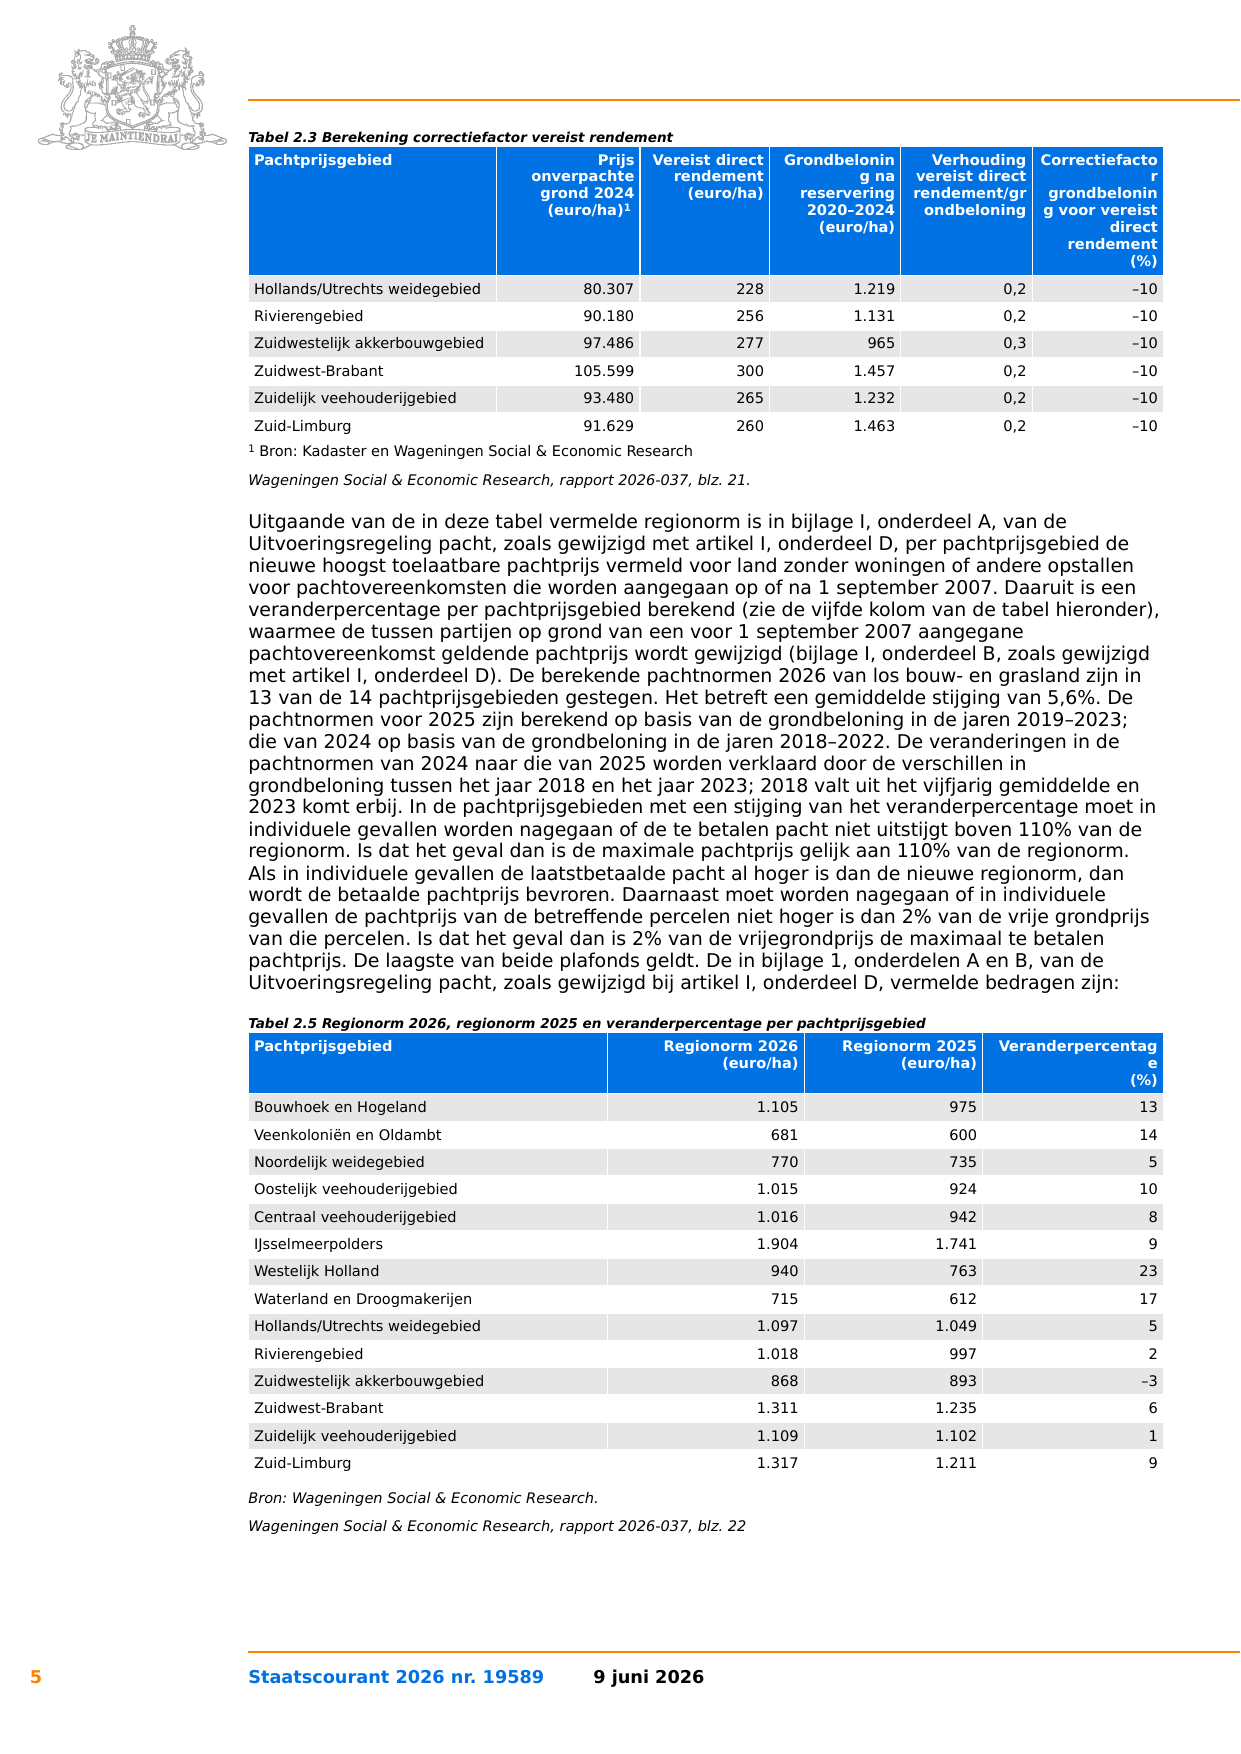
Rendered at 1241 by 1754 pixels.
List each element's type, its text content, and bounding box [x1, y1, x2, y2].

table_cell 893 [805, 1368, 982, 1394]
table_header Tabel 2.5 Regionorm 2026, regionorm 2025 en veranderpercentage per pachtprijsgebied [248, 1016, 1163, 1032]
table_cell Regionorm 2025 (euro/ha) [805, 1033, 982, 1093]
table_cell 1.232 [770, 386, 900, 412]
table_cell 1.235 [805, 1396, 982, 1422]
table_cell Rivierengebied [249, 1341, 607, 1367]
table_cell Westelijk Holland [249, 1259, 607, 1285]
table_cell 277 [641, 331, 769, 357]
table_cell Zuidwest-Brabant [249, 1396, 607, 1422]
table_cell –3 [983, 1368, 1163, 1394]
table_cell 5 [983, 1149, 1163, 1175]
table_cell Zuid-Limburg [249, 1450, 607, 1477]
table_cell Noordelijk weidegebied [249, 1149, 607, 1175]
table_cell Zuidelijk veehouderijgebied [249, 386, 496, 412]
table_cell 1.131 [770, 303, 900, 330]
table_cell 868 [608, 1368, 804, 1394]
table_cell 612 [805, 1286, 982, 1312]
table_cell 1.311 [608, 1396, 804, 1422]
table_cell 9 [983, 1231, 1163, 1258]
table_cell 13 [983, 1094, 1163, 1121]
table_cell 10 [983, 1176, 1163, 1203]
table_cell Hollands/Utrechts weidegebied [249, 276, 496, 302]
picture [38, 25, 227, 150]
table_cell 97.486 [497, 331, 639, 357]
table_cell 681 [608, 1122, 804, 1148]
table_cell Zuid-Limburg [249, 413, 496, 439]
table_cell 1.015 [608, 1176, 804, 1203]
table_cell Bron: Wageningen Social & Economic Research. Wageningen Social & Economic Research, rapport 2026-037, blz. 22 [248, 1478, 1163, 1535]
table_cell 105.599 [497, 358, 639, 384]
table_cell 715 [608, 1286, 804, 1312]
table_cell 1.049 [805, 1314, 982, 1340]
table_cell 1.457 [770, 358, 900, 384]
table_cell 1 [983, 1423, 1163, 1449]
table_cell 9 [983, 1450, 1163, 1477]
table_cell 228 [641, 276, 769, 302]
table_cell 1.741 [805, 1231, 982, 1258]
table_cell 942 [805, 1204, 982, 1230]
table_cell Centraal veehouderijgebied [249, 1204, 607, 1230]
table_cell 940 [608, 1259, 804, 1285]
table_cell 735 [805, 1149, 982, 1175]
table_cell 0,2 [901, 386, 1032, 412]
table_cell 0,2 [901, 413, 1032, 439]
table_header Tabel 2.3 Berekening correctiefactor vereist rendement [248, 130, 1163, 146]
table_cell –10 [1033, 303, 1163, 330]
table_cell –10 [1033, 358, 1163, 384]
table_cell 1.018 [608, 1341, 804, 1367]
table_cell 1.102 [805, 1423, 982, 1449]
table_cell Zuidwestelijk akkerbouwgebied [249, 1368, 607, 1394]
table_cell 260 [641, 413, 769, 439]
table_cell Bouwhoek en Hogeland [249, 1094, 607, 1121]
table_cell 1.219 [770, 276, 900, 302]
table_cell Veenkoloniën en Oldambt [249, 1122, 607, 1148]
table_cell 997 [805, 1341, 982, 1367]
table_cell Zuidwestelijk akkerbouwgebied [249, 331, 496, 357]
table_cell 1.105 [608, 1094, 804, 1121]
table_cell Hollands/Utrechts weidegebied [249, 1314, 607, 1340]
table_cell 8 [983, 1204, 1163, 1230]
table_cell –10 [1033, 386, 1163, 412]
table_cell Rivierengebied [249, 303, 496, 330]
table_cell Pachtprijsgebied [249, 1033, 607, 1093]
table_cell 80.307 [497, 276, 639, 302]
table_cell 924 [805, 1176, 982, 1203]
table_cell 0,2 [901, 358, 1032, 384]
table_cell Zuidwest-Brabant [249, 358, 496, 384]
table_cell Vereist direct rendement (euro/ha) [641, 147, 769, 275]
table_cell Veranderpercentage (%) [983, 1033, 1163, 1093]
table_cell Correctiefactor grondbeloning voor vereist direct rendement (%) [1033, 147, 1163, 275]
table_cell 5 [983, 1314, 1163, 1340]
table_cell 23 [983, 1259, 1163, 1285]
table_cell 14 [983, 1122, 1163, 1148]
table_cell 6 [983, 1396, 1163, 1422]
table_cell 1.097 [608, 1314, 804, 1340]
table_cell 1.904 [608, 1231, 804, 1258]
table_cell Verhouding vereist direct rendement/grondbeloning [901, 147, 1032, 275]
table_cell 975 [805, 1094, 982, 1121]
text Uitgaande van de in deze tabel vermelde regionorm is in bijlage I, onderdeel A, van de Uitvoeringsregeling pacht, zoals gewijzigd met artikel I, onderdeel D, per pachtprijsgebied de nieuwe hoogst toelaatbare pachtprijs vermeld voor land zonder woningen of andere opstallen voor pachtovereenkomsten die worden aangegaan op of na 1 september 2007. Daaruit is een veranderpercentage per pachtprijsgebied berekend (zie de vijfde kolom van de tabel hieronder), waarmee de tussen partijen op grond van een voor 1 september 2007 aangegane pachtovereenkomst geldende pachtprijs wordt gewijzigd (bijlage I, onderdeel B, zoals gewijzigd met artikel I, onderdeel D). De berekende pachtnormen 2026 van los bouw- en grasland zijn in 13 van de 14 pachtprijsgebieden gestegen. Het betreft een gemiddelde stijging van 5,6%. De pachtnormen voor 2025 zijn berekend op basis van de grondbeloning in de jaren 2019–2023; die van 2024 op basis van de grondbeloning in de jaren 2018–2022. De veranderingen in de pachtnormen van 2024 naar die van 2025 worden verklaard door de verschillen in grondbeloning tussen het jaar 2018 en het jaar 2023; 2018 valt uit het vijfjarig gemiddelde en 2023 komt erbij. In de pachtprijsgebieden met een stijging van het veranderpercentage moet in individuele gevallen worden nagegaan of de te betalen pacht niet uitstijgt boven 110% van de regionorm. Is dat het geval dan is de maximale pachtprijs gelijk aan 110% van de regionorm. Als in individuele gevallen de laatstbetaalde pacht al hoger is dan de nieuwe regionorm, dan wordt de betaalde pachtprijs bevroren. Daarnaast moet worden nagegaan of in individuele gevallen de pachtprijs van de betreffende percelen niet hoger is dan 2% van de vrije grondprijs van die percelen. Is dat het geval dan is 2% van de vrijegrondprijs de maximaal te betalen pachtprijs. De laagste van beide plafonds geldt. De in bijlage 1, onderdelen A en B, van de Uitvoeringsregeling pacht, zoals gewijzigd bij artikel I, onderdeel D, vermelde bedragen zijn: [248, 511, 1163, 994]
table_cell 256 [641, 303, 769, 330]
table_cell 90.180 [497, 303, 639, 330]
table_cell 0,3 [901, 331, 1032, 357]
table_cell –10 [1033, 276, 1163, 302]
table_cell 1.109 [608, 1423, 804, 1449]
table_cell 763 [805, 1259, 982, 1285]
table_cell 1.463 [770, 413, 900, 439]
table_cell 93.480 [497, 386, 639, 412]
table_cell –10 [1033, 413, 1163, 439]
table_cell Oostelijk veehouderijgebied [249, 1176, 607, 1203]
table_cell IJsselmeerpolders [249, 1231, 607, 1258]
table_cell 1 Bron: Kadaster en Wageningen Social & Economic Research Wageningen Social & Economic Research, rapport 2026-037, blz. 21. [248, 440, 1163, 489]
table_cell 17 [983, 1286, 1163, 1312]
table_cell 2 [983, 1341, 1163, 1367]
table_cell 91.629 [497, 413, 639, 439]
table_cell Prijs onverpachte grond 2024 (euro/ha)1 [497, 147, 639, 275]
table_cell 0,2 [901, 303, 1032, 330]
table_cell Waterland en Droogmakerijen [249, 1286, 607, 1312]
table_cell Regionorm 2026 (euro/ha) [608, 1033, 804, 1093]
table_cell Pachtprijsgebied [249, 147, 496, 275]
table_cell 1.211 [805, 1450, 982, 1477]
table_cell Zuidelijk veehouderijgebied [249, 1423, 607, 1449]
table_cell –10 [1033, 331, 1163, 357]
table_cell Grondbeloning na reservering 2020–2024 (euro/ha) [770, 147, 900, 275]
table_cell 300 [641, 358, 769, 384]
table_cell 965 [770, 331, 900, 357]
table_cell 0,2 [901, 276, 1032, 302]
table_cell 265 [641, 386, 769, 412]
table_cell 1.317 [608, 1450, 804, 1477]
table_cell 1.016 [608, 1204, 804, 1230]
table_cell 600 [805, 1122, 982, 1148]
table_cell 770 [608, 1149, 804, 1175]
